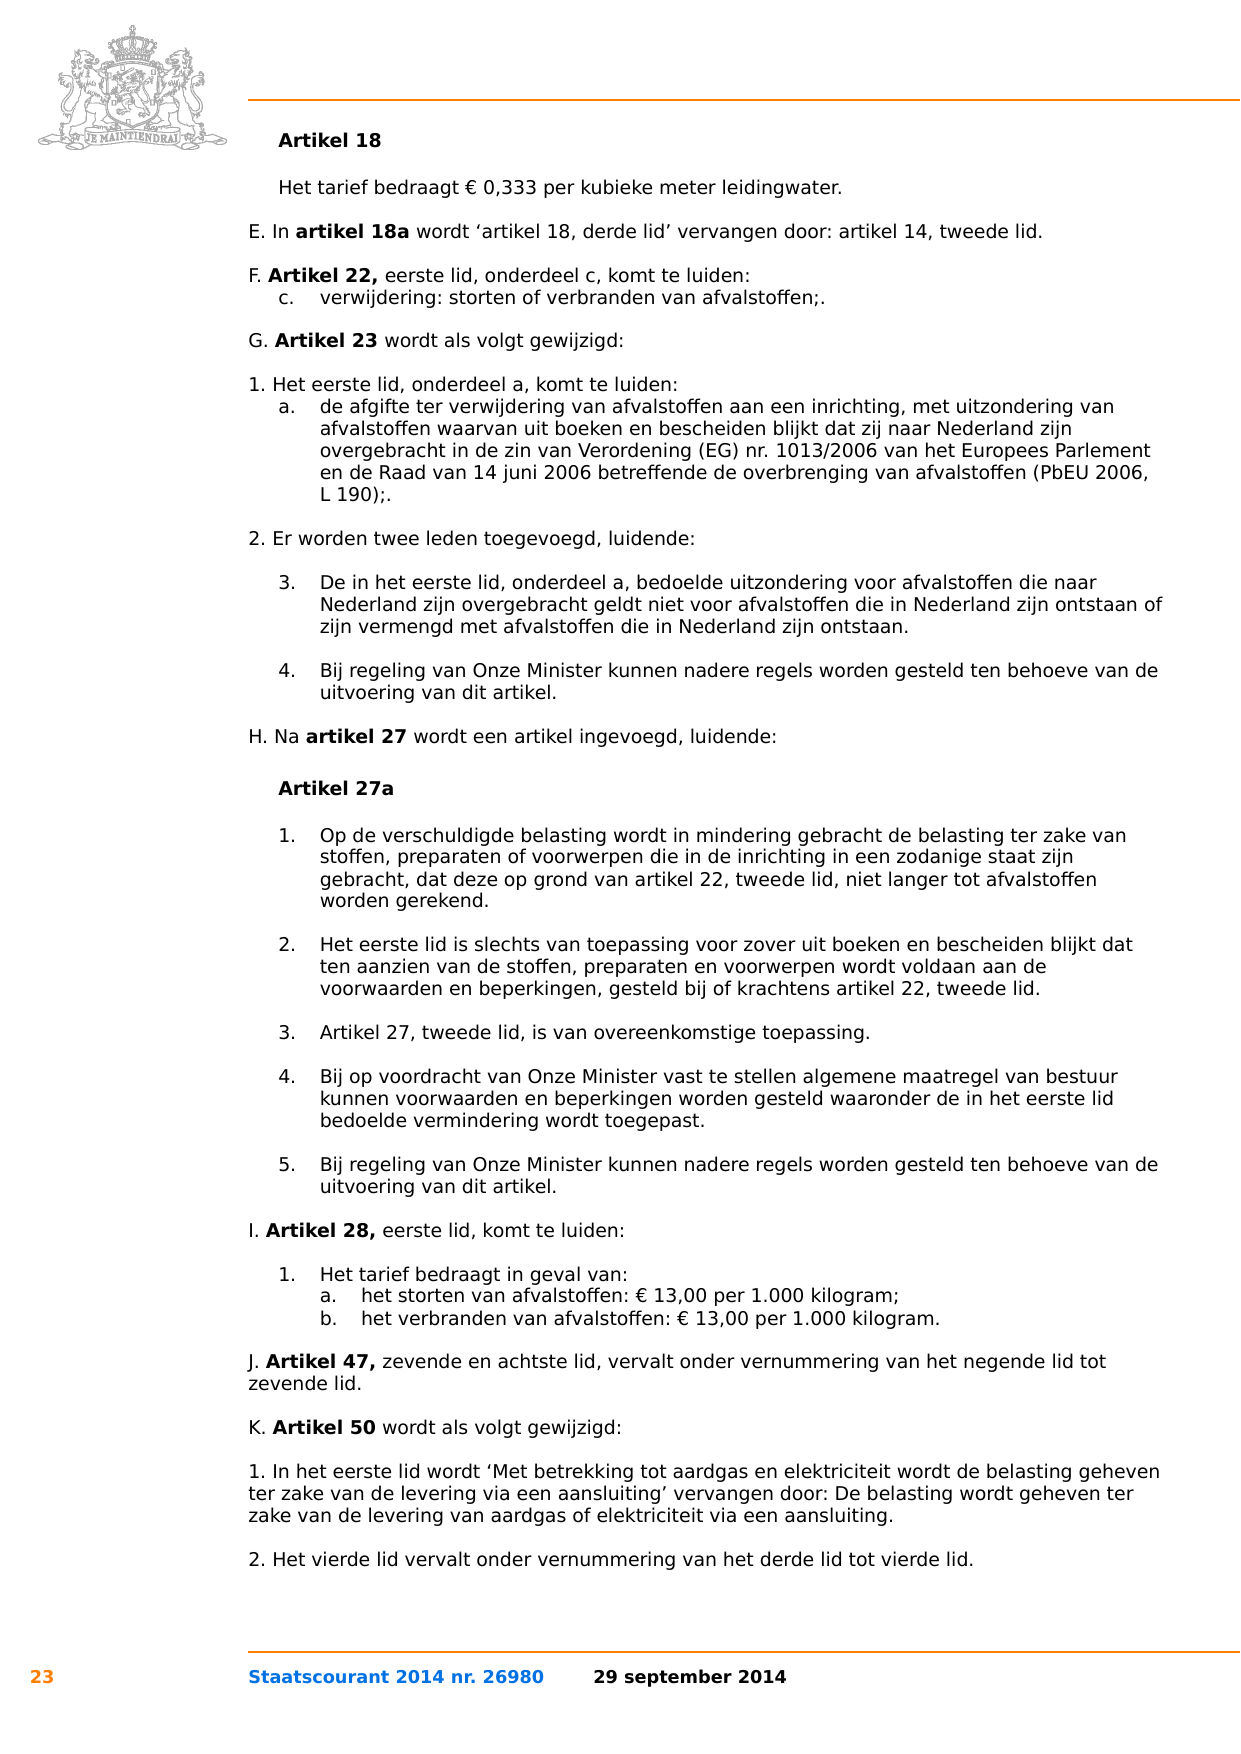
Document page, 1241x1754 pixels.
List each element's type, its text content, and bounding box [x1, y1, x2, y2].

picture [38, 25, 227, 150]
text I. Artikel 28, eerste lid, komt te luiden: [248, 1219, 1163, 1242]
text 3. Artikel 27, tweede lid, is van overeenkomstige toepassing. [278, 1022, 1163, 1044]
subtitle Artikel 18 [278, 130, 1163, 152]
text 3. De in het eerste lid, onderdeel a, bedoelde uitzondering voor afvalstoffen die naar Nederland zijn overgebracht geldt niet voor afvalstoffen die in Nederland zijn ontstaan of zijn vermengd met afvalstoffen die in Nederland zijn ontstaan. [278, 572, 1163, 638]
text c. verwijdering: storten of verbranden van afvalstoffen;. [278, 287, 1163, 308]
text J. Artikel 47, zevende en achtste lid, vervalt onder vernummering van het negende lid tot zevende lid. [248, 1351, 1163, 1395]
text 4. Bij regeling van Onze Minister kunnen nadere regels worden gesteld ten behoeve van de uitvoering van dit artikel. [278, 660, 1163, 704]
text a. het storten van afvalstoffen: € 13,00 per 1.000 kilogram; [319, 1285, 1163, 1307]
text 2. Er worden twee leden toegevoegd, luidende: [248, 528, 1163, 550]
text 2. Het vierde lid vervalt onder vernummering van het derde lid tot vierde lid. [248, 1549, 1163, 1571]
text Het tarief bedraagt € 0,333 per kubieke meter leidingwater. [278, 177, 1163, 199]
text 4. Bij op voordracht van Onze Minister vast te stellen algemene maatregel van bestuur kunnen voorwaarden en beperkingen worden gesteld waaronder de in het eerste lid bedoelde vermindering wordt toegepast. [278, 1066, 1163, 1132]
subtitle Artikel 27a [278, 777, 1163, 799]
text 5. Bij regeling van Onze Minister kunnen nadere regels worden gesteld ten behoeve van de uitvoering van dit artikel. [278, 1154, 1163, 1198]
text 1. Het tarief bedraagt in geval van: [278, 1263, 1163, 1285]
text 1. Op de verschuldigde belasting wordt in mindering gebracht de belasting ter zake van stoffen, preparaten of voorwerpen die in de inrichting in een zodanige staat zijn gebracht, dat deze op grond van artikel 22, tweede lid, niet langer tot afvalstoffen worden gerekend. [278, 824, 1163, 912]
text b. het verbranden van afvalstoffen: € 13,00 per 1.000 kilogram. [319, 1307, 1163, 1329]
text H. Na artikel 27 wordt een artikel ingevoegd, luidende: [248, 726, 1163, 747]
text 1. In het eerste lid wordt ‘Met betrekking tot aardgas en elektriciteit wordt de belasting geheven ter zake van de levering via een aansluiting’ vervangen door: De belasting wordt geheven ter zake van de levering van aardgas of elektriciteit via een aansluiting. [248, 1461, 1163, 1527]
text 1. Het eerste lid, onderdeel a, komt te luiden: [248, 374, 1163, 396]
text G. Artikel 23 wordt als volgt gewijzigd: [248, 330, 1163, 352]
text F. Artikel 22, eerste lid, onderdeel c, komt te luiden: [248, 264, 1163, 287]
text E. In artikel 18a wordt ‘artikel 18, derde lid’ vervangen door: artikel 14, tweede lid. [248, 221, 1163, 243]
text a. de afgifte ter verwijdering van afvalstoffen aan een inrichting, met uitzondering van afvalstoffen waarvan uit boeken en bescheiden blijkt dat zij naar Nederland zijn overgebracht in de zin van Verordening (EG) nr. 1013/2006 van het Europees Parlement en de Raad van 14 juni 2006 betreffende de overbrenging van afvalstoffen (PbEU 2006, L 190);. [278, 396, 1163, 506]
text K. Artikel 50 wordt als volgt gewijzigd: [248, 1417, 1163, 1439]
text 2. Het eerste lid is slechts van toepassing voor zover uit boeken en bescheiden blijkt dat ten aanzien van de stoffen, preparaten en voorwerpen wordt voldaan aan de voorwaarden en beperkingen, gesteld bij of krachtens artikel 22, tweede lid. [278, 934, 1163, 1000]
